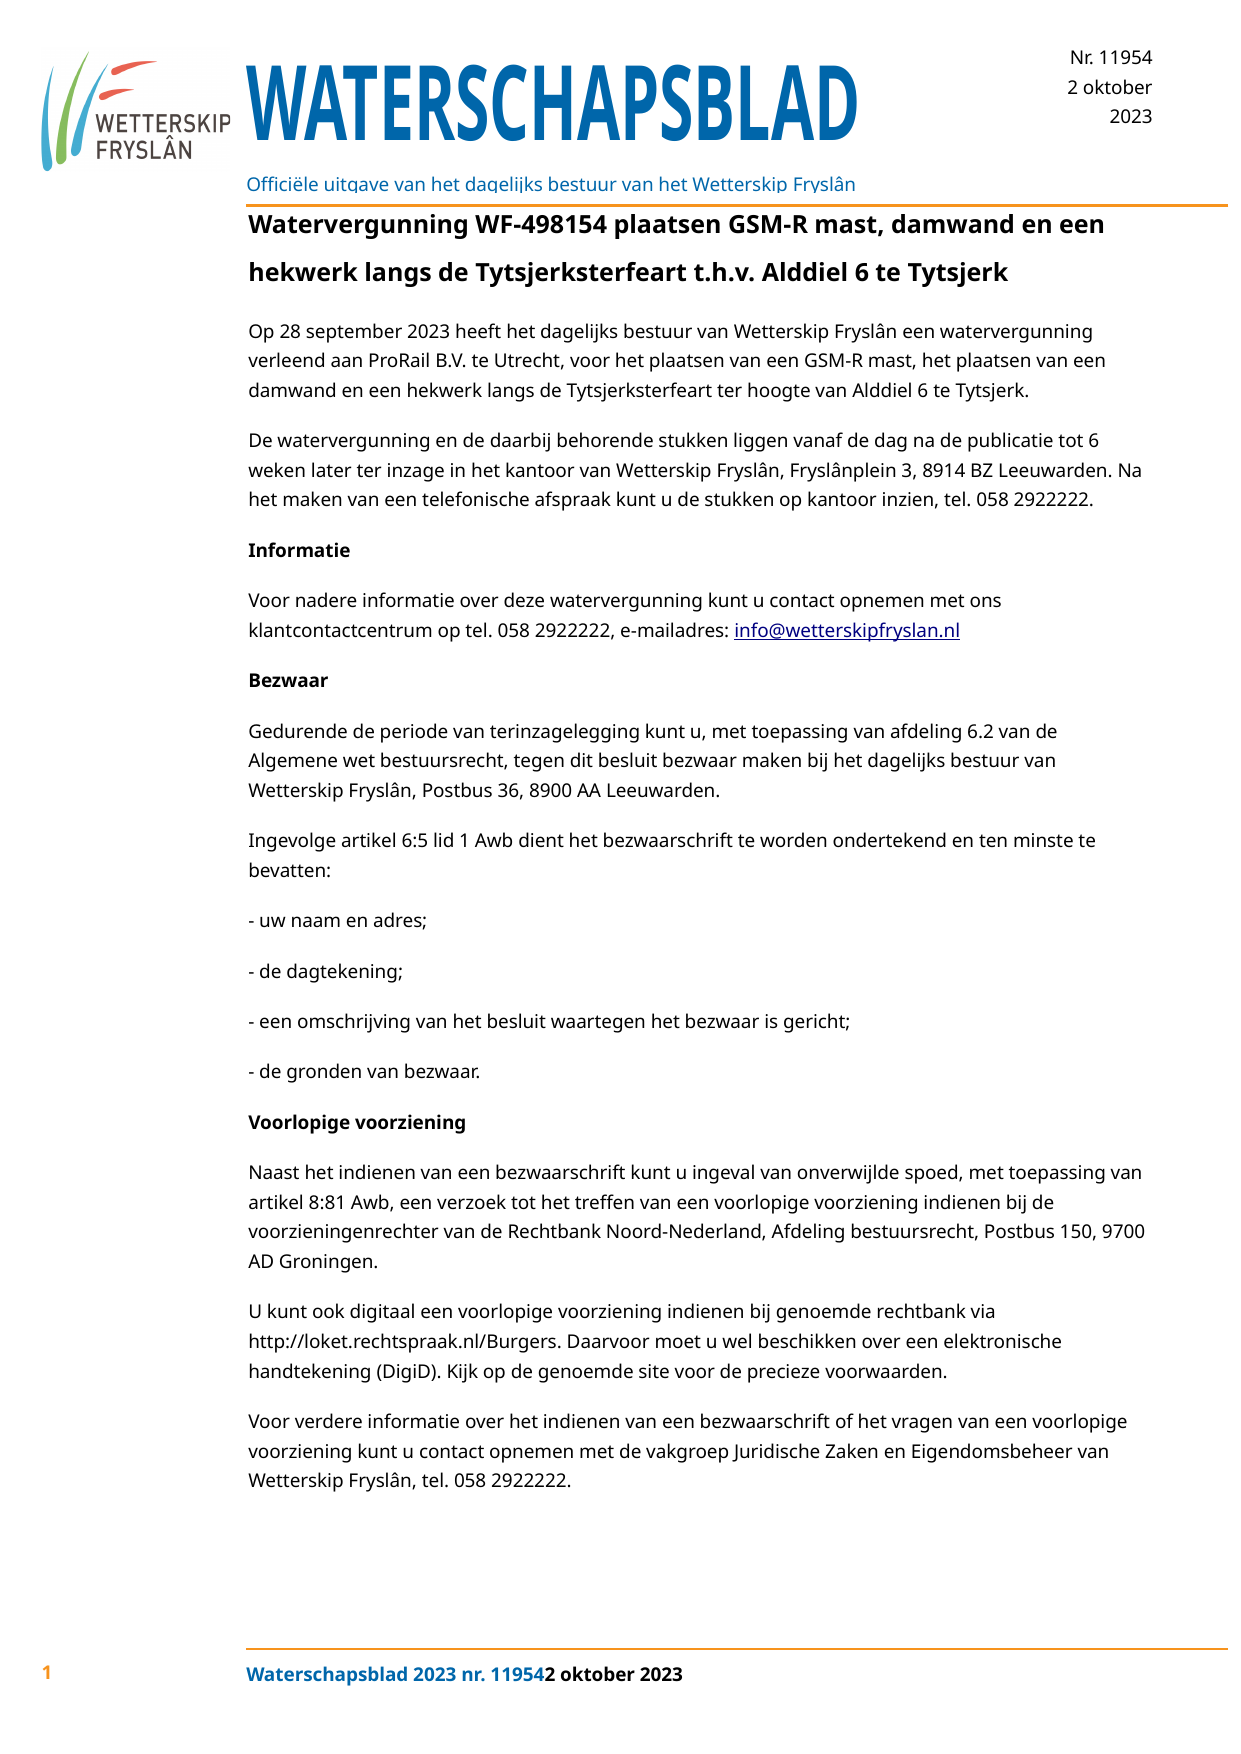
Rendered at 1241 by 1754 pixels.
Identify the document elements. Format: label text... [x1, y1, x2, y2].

text Voorlopige voorziening [248, 1109, 1152, 1135]
text Voor verdere informatie over het indienen van een bezwaarschrift of het vragen van een voorlopige voorziening kunt u contact opnemen met de vakgroep Juridische Zaken en Eigendomsbeheer van Wetterskip Fryslân, tel. 058 2922222. [248, 1408, 1152, 1493]
text U kunt ook digitaal een voorlopige voorziening indienen bij genoemde rechtbank via http://loket.rechtspraak.nl/Burgers. Daarvoor moet u wel beschikken over een elektronische handtekening (DigiD). Kijk op de genoemde site voor de precieze voorwaarden. [248, 1299, 1152, 1384]
picture [41, 47, 231, 172]
text Op 28 september 2023 heeft het dagelijks bestuur van Wetterskip Fryslân een watervergunning verleend aan ProRail B.V. te Utrecht, voor het plaatsen van een GSM-R mast, het plaatsen van een damwand en een hekwerk langs de Tytsjerksterfeart ter hoogte van Alddiel 6 te Tytsjerk. [248, 318, 1152, 403]
text Informatie [248, 537, 1152, 563]
text Ingevolge artikel 6:5 lid 1 Awb dient het bezwaarschrift te worden ondertekend en ten minste te bevatten: [248, 827, 1152, 883]
text Watervergunning WF-498154 plaatsen GSM-R mast, damwand en een hekwerk langs de Tytsjerksterfeart t.h.v. Alddiel 6 te Tytsjerk [248, 207, 1152, 288]
text Naast het indienen van een bezwaarschrift kunt u ingeval van onverwijlde spoed, met toepassing van artikel 8:81 Awb, een verzoek tot het treffen van een voorlopige voorziening indienen bij de voorzieningenrechter van de Rechtbank Noord-Nederland, Afdeling bestuursrecht, Postbus 150, 9700 AD Groningen. [248, 1159, 1152, 1274]
text Bezwaar [248, 667, 1152, 693]
text - de dagtekening; [248, 958, 1152, 984]
text Voor nadere informatie over deze watervergunning kunt u contact opnemen met ons klantcontactcentrum op tel. 058 2922222, e-mailadres: info@wetterskipfryslan.nl [248, 587, 1152, 643]
text - een omschrijving van het besluit waartegen het bezwaar is gericht; [248, 1008, 1152, 1034]
text De watervergunning en de daarbij behorende stukken liggen vanaf de dag na de publicatie tot 6 weken later ter inzage in het kantoor van Wetterskip Fryslân, Fryslânplein 3, 8914 BZ Leeuwarden. Na het maken van een telefonische afspraak kunt u de stukken op kantoor inzien, tel. 058 2922222. [248, 427, 1152, 512]
text - uw naam en adres; [248, 907, 1152, 933]
text Gedurende de periode van terinzagelegging kunt u, met toepassing van afdeling 6.2 van de Algemene wet bestuursrecht, tegen dit besluit bezwaar maken bij het dagelijks bestuur van Wetterskip Fryslân, Postbus 36, 8900 AA Leeuwarden. [248, 718, 1152, 803]
text - de gronden van bezwaar. [248, 1059, 1152, 1084]
